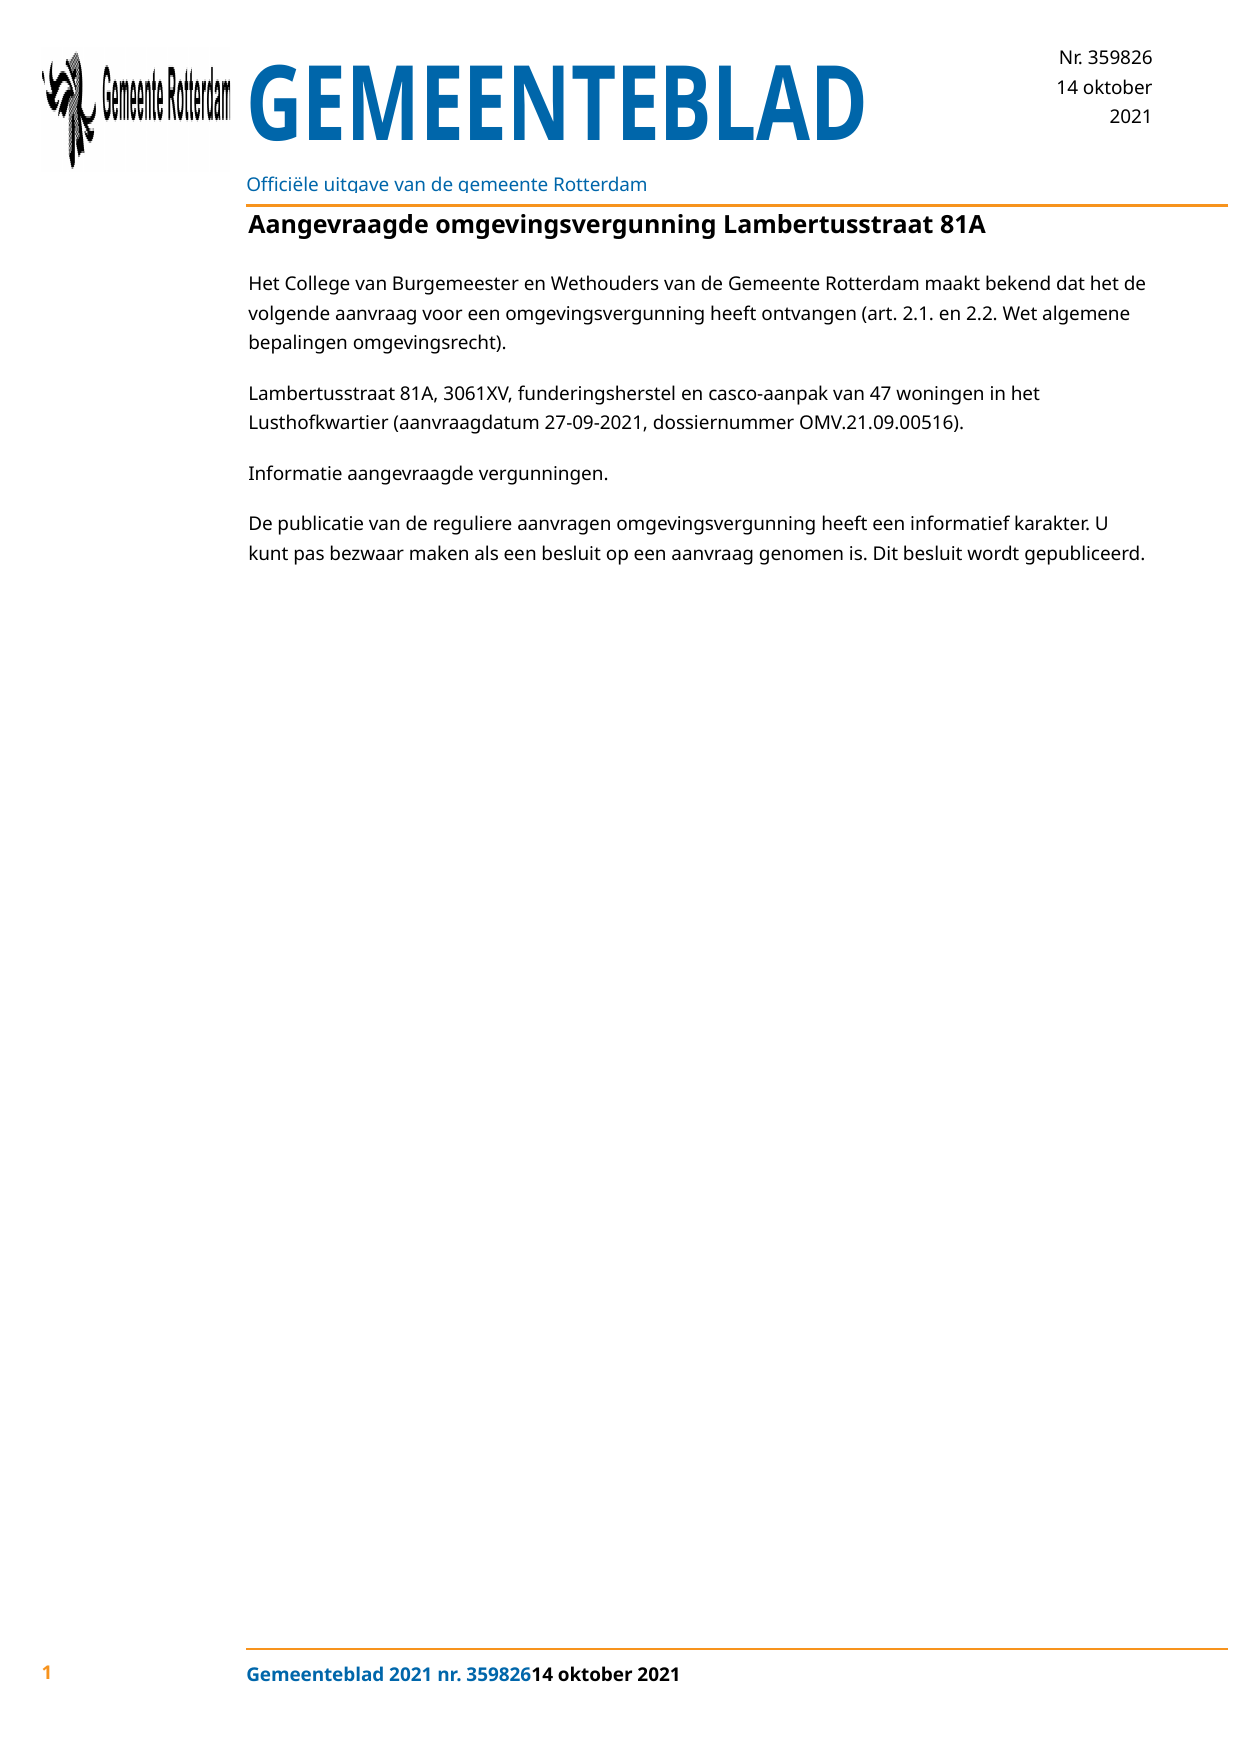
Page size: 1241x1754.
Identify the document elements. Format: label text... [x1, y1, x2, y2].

text Informatie aangevraagde vergunningen. [248, 460, 1152, 486]
text Het College van Burgemeester en Wethouders van de Gemeente Rotterdam maakt bekend dat het de volgende aanvraag voor een omgevingsvergunning heeft ontvangen (art. 2.1. en 2.2. Wet algemene bepalingen omgevingsrecht). [248, 270, 1152, 355]
text Lambertusstraat 81A, 3061XV, funderingsherstel en casco-aanpak van 47 woningen in het Lusthofkwartier (aanvraagdatum 27-09-2021, dossiernummer OMV.21.09.00516). [248, 380, 1152, 435]
text Aangevraagde omgevingsvergunning Lambertusstraat 81A [248, 207, 1152, 241]
text De publicatie van de reguliere aanvragen omgevingsvergunning heeft een informatief karakter. U kunt pas bezwaar maken als een besluit op een aanvraag genomen is. Dit besluit wordt gepubliceerd. [248, 510, 1152, 566]
picture [41, 47, 231, 172]
